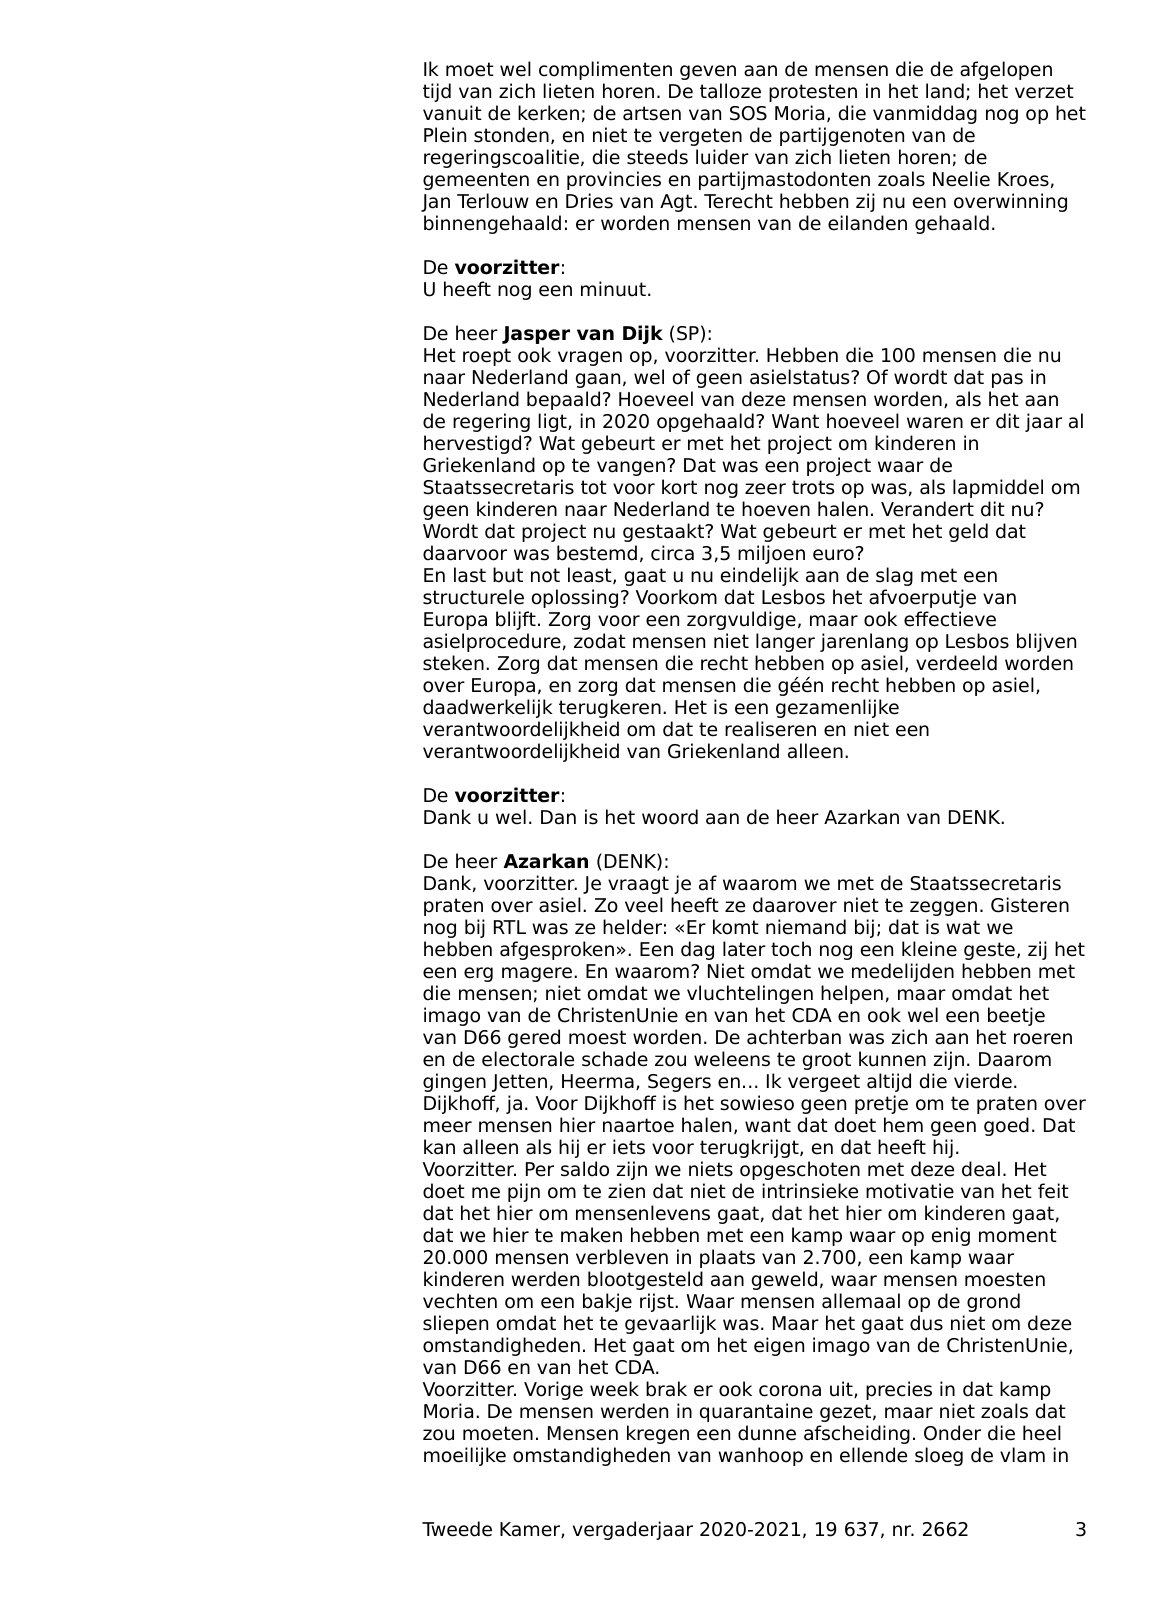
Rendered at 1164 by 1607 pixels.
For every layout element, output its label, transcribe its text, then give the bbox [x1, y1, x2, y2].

text Dank, voorzitter. Je vraagt je af waarom we met de Staatssecretaris praten over asiel. Zo veel heeft ze daarover niet te zeggen. Gisteren nog bij RTL was ze helder: «Er komt niemand bij; dat is wat we hebben afgesproken». Een dag later toch nog een kleine geste, zij het een erg magere. En waarom? Niet omdat we medelijden hebben met die mensen; niet omdat we vluchtelingen helpen, maar omdat het imago van de ChristenUnie en van het CDA en ook wel een beetje van D66 gered moest worden. De achterban was zich aan het roeren en de electorale schade zou weleens te groot kunnen zijn. Daarom gingen Jetten, Heerma, Segers en... Ik vergeet altijd die vierde. Dijkhoff, ja. Voor Dijkhoff is het sowieso geen pretje om te praten over meer mensen hier naartoe halen, want dat doet hem geen goed. Dat kan alleen als hij er iets voor terugkrijgt, en dat heeft hij. [422, 873, 1087, 1159]
text De voorzitter: [422, 785, 1087, 807]
text De heer Azarkan (DENK): [422, 851, 1087, 873]
text U heeft nog een minuut. [422, 279, 1087, 301]
text De voorzitter: [422, 257, 1087, 279]
text Het roept ook vragen op, voorzitter. Hebben die 100 mensen die nu naar Nederland gaan, wel of geen asielstatus? Of wordt dat pas in Nederland bepaald? Hoeveel van deze mensen worden, als het aan de regering ligt, in 2020 opgehaald? Want hoeveel waren er dit jaar al hervestigd? Wat gebeurt er met het project om kinderen in Griekenland op te vangen? Dat was een project waar de Staatssecretaris tot voor kort nog zeer trots op was, als lapmiddel om geen kinderen naar Nederland te hoeven halen. Verandert dit nu? Wordt dat project nu gestaakt? Wat gebeurt er met het geld dat daarvoor was bestemd, circa 3,5 miljoen euro? [422, 345, 1087, 565]
text Ik moet wel complimenten geven aan de mensen die de afgelopen tijd van zich lieten horen. De talloze protesten in het land; het verzet vanuit de kerken; de artsen van SOS Moria, die vanmiddag nog op het Plein stonden, en niet te vergeten de partijgenoten van de regeringscoalitie, die steeds luider van zich lieten horen; de gemeenten en provincies en partijmastodonten zoals Neelie Kroes, Jan Terlouw en Dries van Agt. Terecht hebben zij nu een overwinning binnengehaald: er worden mensen van de eilanden gehaald. [422, 59, 1087, 235]
text En last but not least, gaat u nu eindelijk aan de slag met een structurele oplossing? Voorkom dat Lesbos het afvoerputje van Europa blijft. Zorg voor een zorgvuldige, maar ook effectieve asielprocedure, zodat mensen niet langer jarenlang op Lesbos blijven steken. Zorg dat mensen die recht hebben op asiel, verdeeld worden over Europa, en zorg dat mensen die géén recht hebben op asiel, daadwerkelijk terugkeren. Het is een gezamenlijke verantwoordelijkheid om dat te realiseren en niet een verantwoordelijkheid van Griekenland alleen. [422, 565, 1087, 763]
text De heer Jasper van Dijk (SP): [422, 323, 1087, 345]
text Voorzitter. Per saldo zijn we niets opgeschoten met deze deal. Het doet me pijn om te zien dat niet de intrinsieke motivatie van het feit dat het hier om mensenlevens gaat, dat het hier om kinderen gaat, dat we hier te maken hebben met een kamp waar op enig moment 20.000 mensen verbleven in plaats van 2.700, een kamp waar kinderen werden blootgesteld aan geweld, waar mensen moesten vechten om een bakje rijst. Waar mensen allemaal op de grond sliepen omdat het te gevaarlijk was. Maar het gaat dus niet om deze omstandigheden. Het gaat om het eigen imago van de ChristenUnie, van D66 en van het CDA. [422, 1159, 1087, 1379]
text Voorzitter. Vorige week brak er ook corona uit, precies in dat kamp Moria. De mensen werden in quarantaine gezet, maar niet zoals dat zou moeten. Mensen kregen een dunne afscheiding. Onder die heel moeilijke omstandigheden van wanhoop en ellende sloeg de vlam in [422, 1379, 1087, 1467]
text Dank u wel. Dan is het woord aan de heer Azarkan van DENK. [422, 807, 1087, 829]
